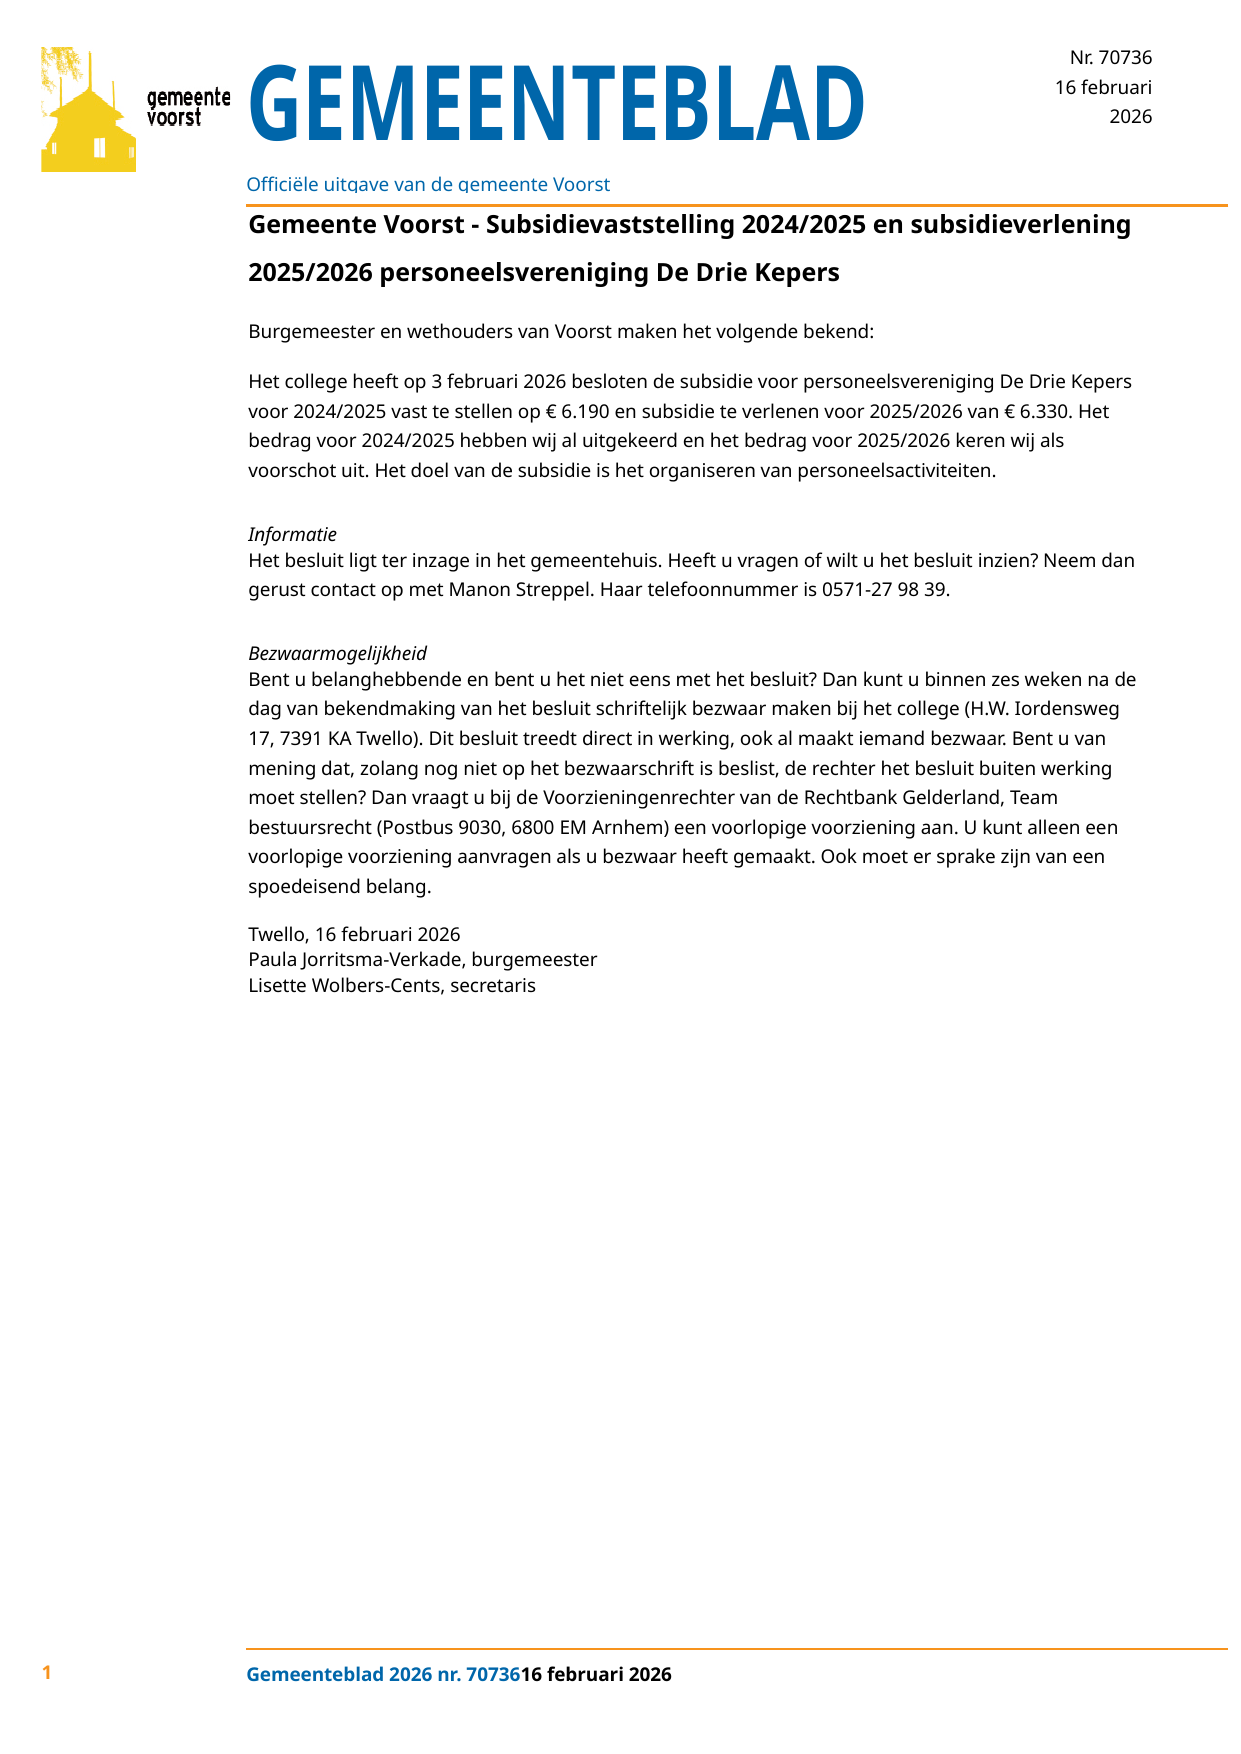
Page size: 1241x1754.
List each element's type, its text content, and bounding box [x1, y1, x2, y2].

text Het besluit ligt ter inzage in het gemeentehuis. Heeft u vragen of wilt u het besluit inzien? Neem dan gerust contact op met Manon Streppel. Haar telefoonnummer is 0571-27 98 39. [248, 547, 1152, 602]
text Paula Jorritsma-Verkade, burgemeester [248, 947, 1152, 972]
text Burgemeester en wethouders van Voorst maken het volgende bekend: [248, 318, 1152, 344]
text Twello, 16 februari 2026 [248, 921, 1152, 947]
text Bezwaarmogelijkheid [248, 640, 1152, 666]
text Lisette Wolbers-Cents, secretaris [248, 972, 1152, 998]
text Informatie [248, 521, 1152, 547]
text Bent u belanghebbende en bent u het niet eens met het besluit? Dan kunt u binnen zes weken na de dag van bekendmaking van het besluit schriftelijk bezwaar maken bij het college (H.W. Iordensweg 17, 7391 KA Twello). Dit besluit treedt direct in werking, ook al maakt iemand bezwaar. Bent u van mening dat, zolang nog niet op het bezwaarschrift is beslist, de rechter het besluit buiten werking moet stellen? Dan vraagt u bij de Voorzieningenrechter van de Rechtbank Gelderland, Team bestuursrecht (Postbus 9030, 6800 EM Arnhem) een voorlopige voorziening aan. U kunt alleen een voorlopige voorziening aanvragen als u bezwaar heeft gemaakt. Ook moet er sprake zijn van een spoedeisend belang. [248, 666, 1152, 899]
text Het college heeft op 3 februari 2026 besloten de subsidie voor personeelsvereniging De Drie Kepers voor 2024/2025 vast te stellen op € 6.190 en subsidie te verlenen voor 2025/2026 van € 6.330. Het bedrag voor 2024/2025 hebben wij al uitgekeerd en het bedrag voor 2025/2026 keren wij als voorschot uit. Het doel van de subsidie is het organiseren van personeelsactiviteiten. [248, 368, 1152, 483]
text Gemeente Voorst - Subsidievaststelling 2024/2025 en subsidieverlening 2025/2026 personeelsvereniging De Drie Kepers [248, 207, 1152, 288]
picture [41, 47, 231, 172]
